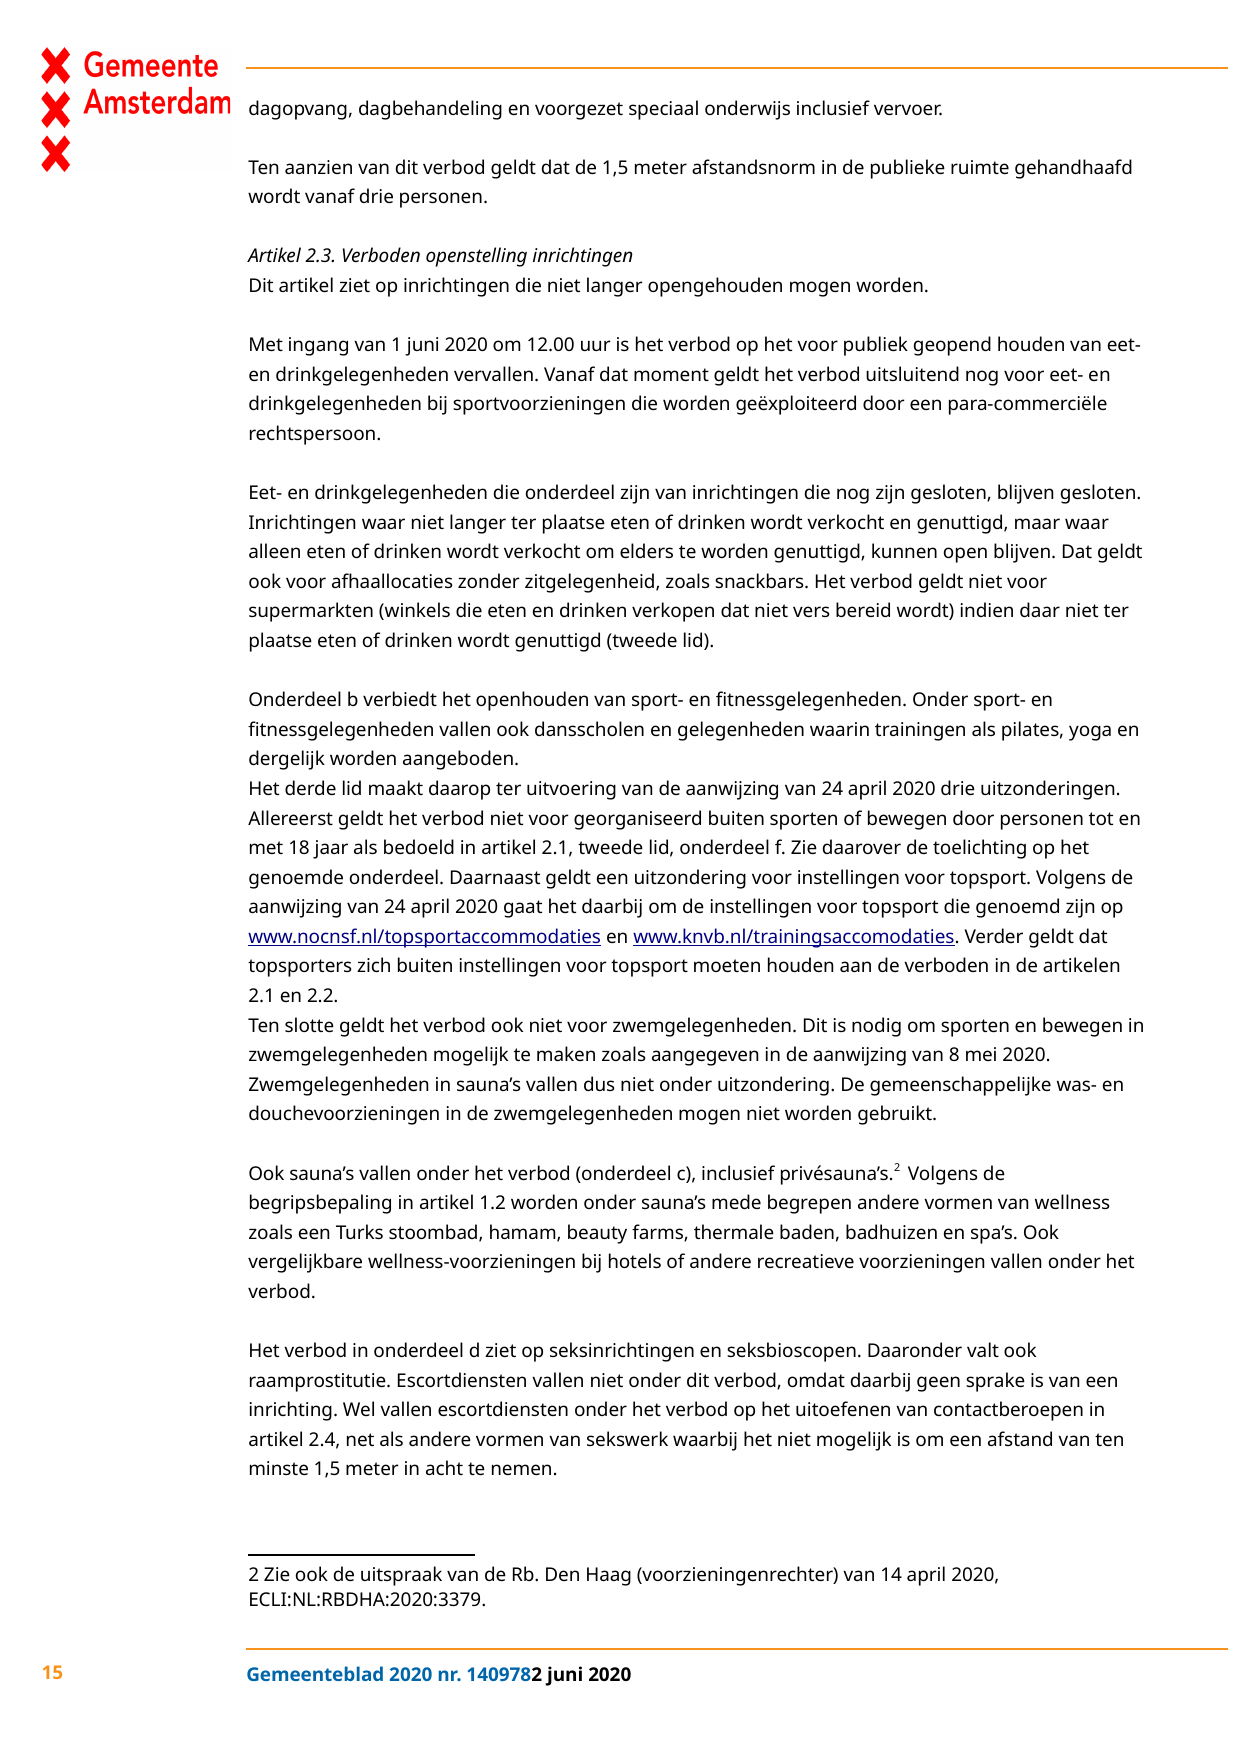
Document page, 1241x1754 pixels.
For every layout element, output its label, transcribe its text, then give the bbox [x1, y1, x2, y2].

text Het verbod in onderdeel d ziet op seksinrichtingen en seksbioscopen. Daaronder valt ook raamprostitutie. Escortdiensten vallen niet onder dit verbod, omdat daarbij geen sprake is van een inrichting. Wel vallen escortdiensten onder het verbod op het uitoefenen van contactberoepen in artikel 2.4, net als andere vormen van sekswerk waarbij het niet mogelijk is om een afstand van ten minste 1,5 meter in acht te nemen. [248, 1337, 1152, 1481]
text Ten slotte geldt het verbod ook niet voor zwemgelegenheden. Dit is nodig om sporten en bewegen in zwemgelegenheden mogelijk te maken zoals aangegeven in de aanwijzing van 8 mei 2020. Zwemgelegenheden in sauna’s vallen dus niet onder uitzondering. De gemeenschappelijke was- en douchevoorzieningen in de zwemgelegenheden mogen niet worden gebruikt. [248, 1012, 1152, 1126]
text Het derde lid maakt daarop ter uitvoering van de aanwijzing van 24 april 2020 drie uitzonderingen. Allereerst geldt het verbod niet voor georganiseerd buiten sporten of bewegen door personen tot en met 18 jaar als bedoeld in artikel 2.1, tweede lid, onderdeel f. Zie daarover de toelichting op het genoemde onderdeel. Daarnaast geldt een uitzondering voor instellingen voor topsport. Volgens de aanwijzing van 24 april 2020 gaat het daarbij om de instellingen voor topsport die genoemd zijn op www.nocnsf.nl/topsportaccommodaties en www.knvb.nl/trainingsaccomodaties. Verder geldt dat topsporters zich buiten instellingen voor topsport moeten houden aan de verboden in de artikelen 2.1 en 2.2. [248, 775, 1152, 1008]
picture [41, 47, 231, 172]
text Artikel 2.3. Verboden openstelling inrichtingen [248, 243, 1152, 268]
text Dit artikel ziet op inrichtingen die niet langer opengehouden mogen worden. [248, 272, 1152, 298]
text Eet- en drinkgelegenheden die onderdeel zijn van inrichtingen die nog zijn gesloten, blijven gesloten. Inrichtingen waar niet langer ter plaatse eten of drinken wordt verkocht en genuttigd, maar waar alleen eten of drinken wordt verkocht om elders te worden genuttigd, kunnen open blijven. Dat geldt ook voor afhaallocaties zonder zitgelegenheid, zoals snackbars. Het verbod geldt niet voor supermarkten (winkels die eten en drinken verkopen dat niet vers bereid wordt) indien daar niet ter plaatse eten of drinken wordt genuttigd (tweede lid). [248, 479, 1152, 653]
text Met ingang van 1 juni 2020 om 12.00 uur is het verbod op het voor publiek geopend houden van eet- en drinkgelegenheden vervallen. Vanaf dat moment geldt het verbod uitsluitend nog voor eet- en drinkgelegenheden bij sportvoorzieningen die worden geëxploiteerd door een para-commerciële rechtspersoon. [248, 331, 1152, 446]
text Onderdeel b verbiedt het openhouden van sport- en fitnessgelegenheden. Onder sport- en fitnessgelegenheden vallen ook dansscholen en gelegenheden waarin trainingen als pilates, yoga en dergelijk worden aangeboden. [248, 686, 1152, 771]
text Ook sauna’s vallen onder het verbod (onderdeel c), inclusief privésauna’s. Volgens de begripsbepaling in artikel 1.2 worden onder sauna’s mede begrepen andere vormen van wellness zoals een Turks stoombad, hamam, beauty farms, thermale baden, badhuizen en spa’s. Ook vergelijkbare wellness-voorzieningen bij hotels of andere recreatieve voorzieningen vallen onder het verbod. [248, 1160, 1152, 1304]
text dagopvang, dagbehandeling en voorgezet speciaal onderwijs inclusief vervoer. [248, 95, 1152, 121]
text Ten aanzien van dit verbod geldt dat de 1,5 meter afstandsnorm in de publieke ruimte gehandhaafd wordt vanaf drie personen. [248, 154, 1152, 209]
text Zie ook de uitspraak van de Rb. Den Haag (voorzieningenrechter) van 14 april 2020, ECLI:NL:RBDHA:2020:3379. [248, 1561, 1152, 1612]
